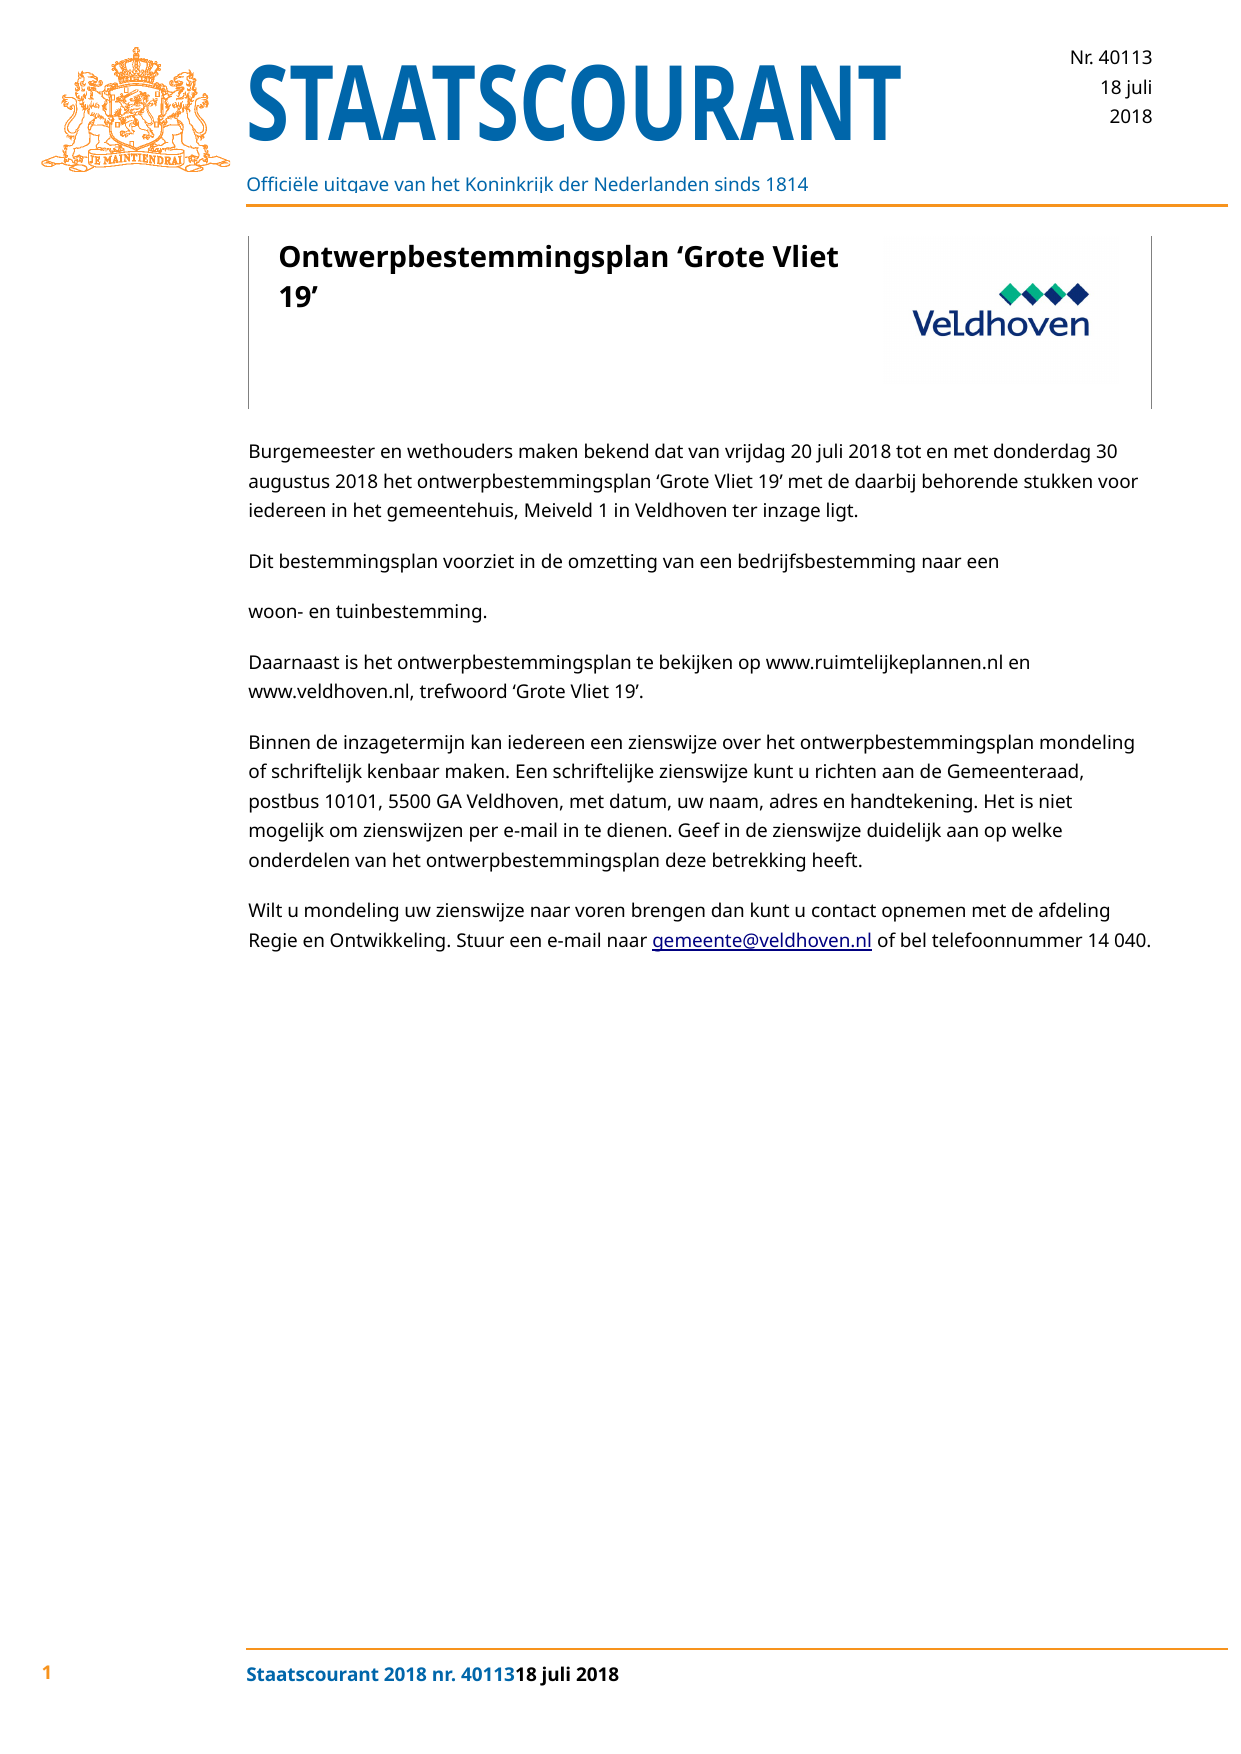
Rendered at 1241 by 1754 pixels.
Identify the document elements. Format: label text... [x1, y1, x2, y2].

text Daarnaast is het ontwerpbestemmingsplan te bekijken op www.ruimtelijkeplannen.nl en www.veldhoven.nl, trefwoord ‘Grote Vliet 19’. [248, 649, 1152, 704]
picture [882, 236, 1119, 384]
text woon- en tuinbestemming. [248, 598, 1152, 624]
picture [41, 47, 231, 172]
table_header Ontwerpbestemmingsplan ‘Grote Vliet 19’ [249, 236, 850, 409]
text Wilt u mondeling uw zienswijze naar voren brengen dan kunt u contact opnemen met de afdeling Regie en Ontwikkeling. Stuur een e-mail naar gemeente@veldhoven.nl of bel telefoonnummer 14 040. [248, 898, 1152, 953]
text Binnen de inzagetermijn kan iedereen een zienswijze over het ontwerpbestemmingsplan mondeling of schriftelijk kenbaar maken. Een schriftelijke zienswijze kunt u richten aan de Gemeenteraad, postbus 10101, 5500 GA Veldhoven, met datum, uw naam, adres en handtekening. Het is niet mogelijk om zienswijzen per e-mail in te dienen. Geef in de zienswijze duidelijk aan op welke onderdelen van het ontwerpbestemmingsplan deze betrekking heeft. [248, 729, 1152, 873]
text Burgemeester en wethouders maken bekend dat van vrijdag 20 juli 2018 tot en met donderdag 30 augustus 2018 het ontwerpbestemmingsplan ‘Grote Vliet 19’ met de daarbij behorende stukken voor iedereen in het gemeentehuis, Meiveld 1 in Veldhoven ter inzage ligt. [248, 438, 1152, 523]
table_header [850, 236, 1151, 409]
text Dit bestemmingsplan voorziet in de omzetting van een bedrijfsbestemming naar een [248, 548, 1152, 574]
